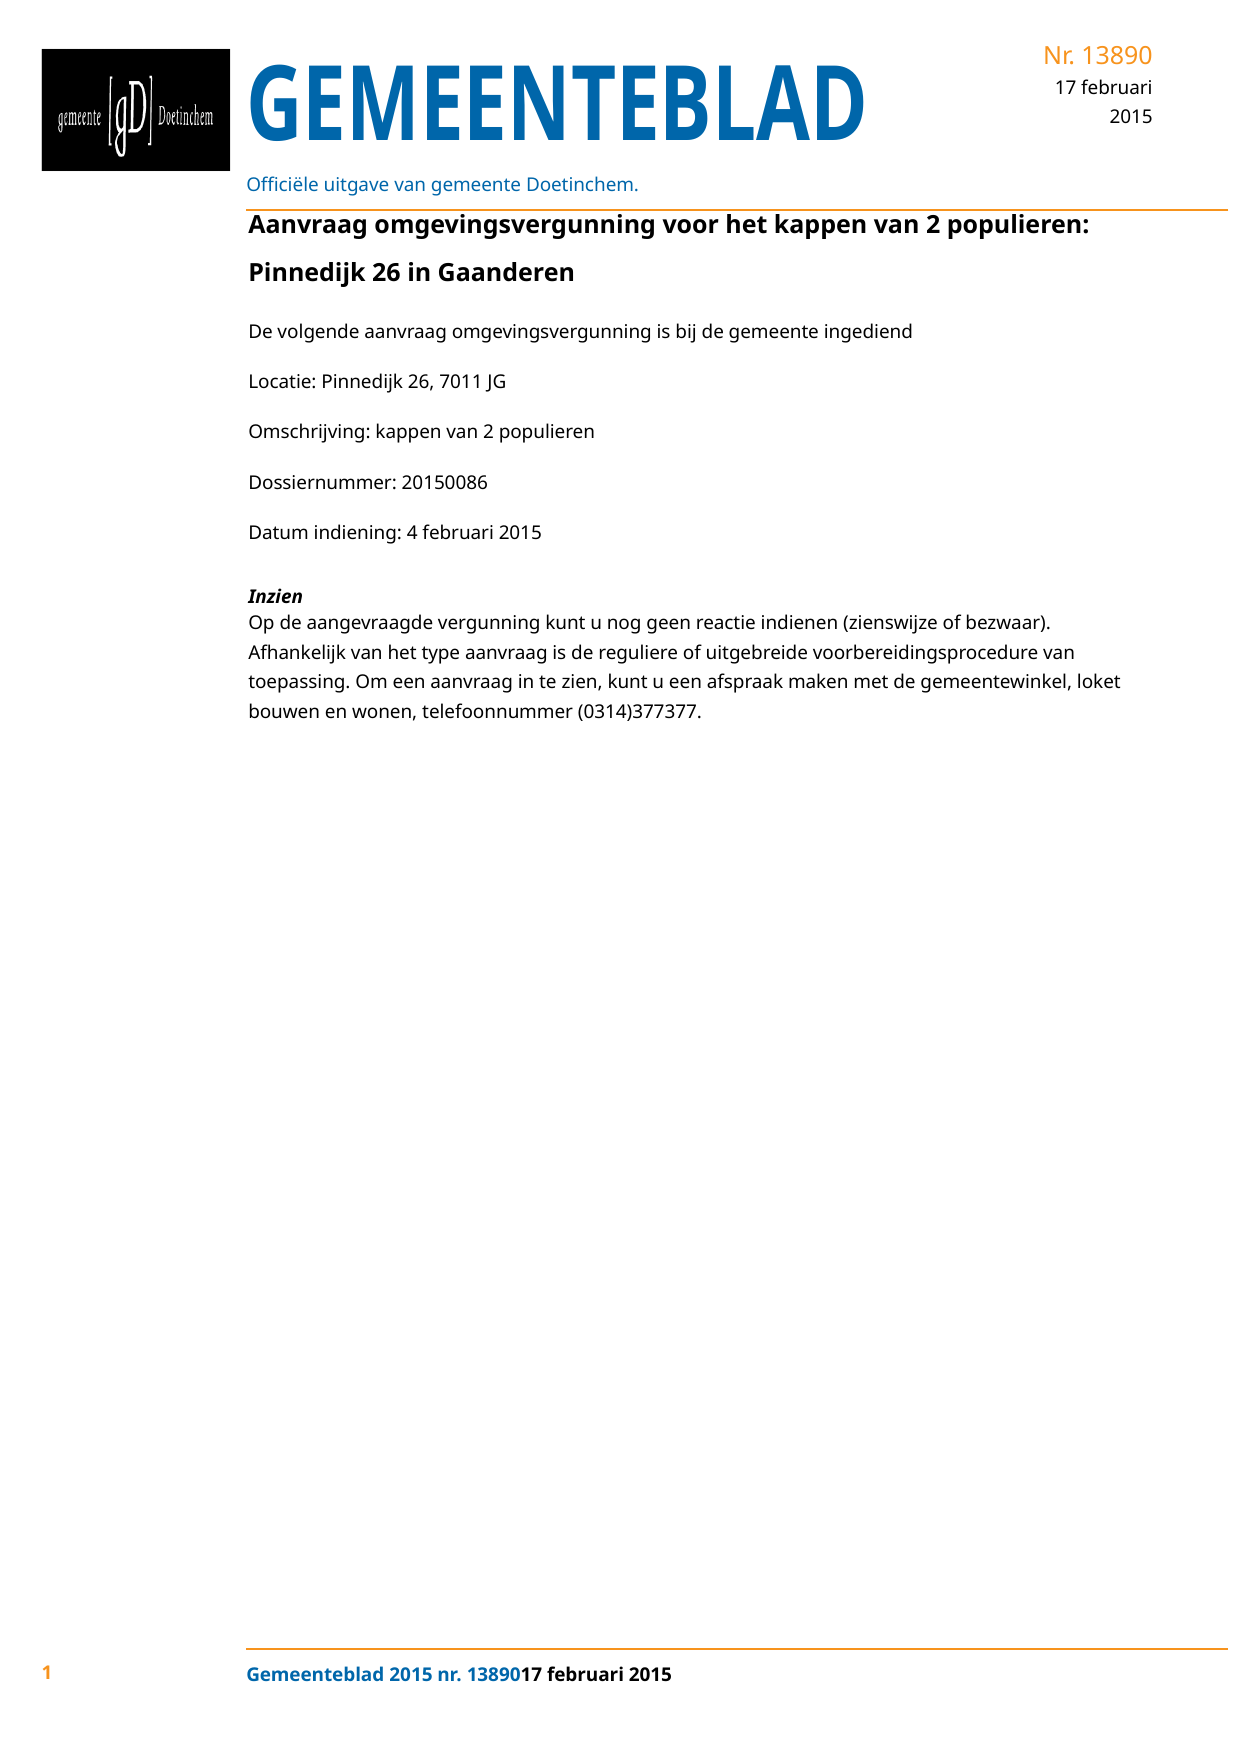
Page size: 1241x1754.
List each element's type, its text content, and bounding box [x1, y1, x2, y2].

text Omschrijving: kappen van 2 populieren [248, 419, 1152, 444]
text Op de aangevraagde vergunning kunt u nog geen reactie indienen (zienswijze of bezwaar). Afhankelijk van het type aanvraag is de reguliere of uitgebreide voorbereidingsprocedure van toepassing. Om een aanvraag in te zien, kunt u een afspraak maken met de gemeentewinkel, loket bouwen en wonen, telefoonnummer (0314)377377. [248, 609, 1152, 724]
text Dossiernummer: 20150086 [248, 469, 1152, 495]
text Locatie: Pinnedijk 26, 7011 JG [248, 368, 1152, 394]
text Datum indiening: 4 februari 2015 [248, 519, 1152, 545]
text Inzien [248, 583, 1152, 609]
picture [41, 47, 231, 172]
text De volgende aanvraag omgevingsvergunning is bij de gemeente ingediend [248, 318, 1152, 344]
text Aanvraag omgevingsvergunning voor het kappen van 2 populieren: Pinnedijk 26 in Gaanderen [248, 211, 1152, 288]
